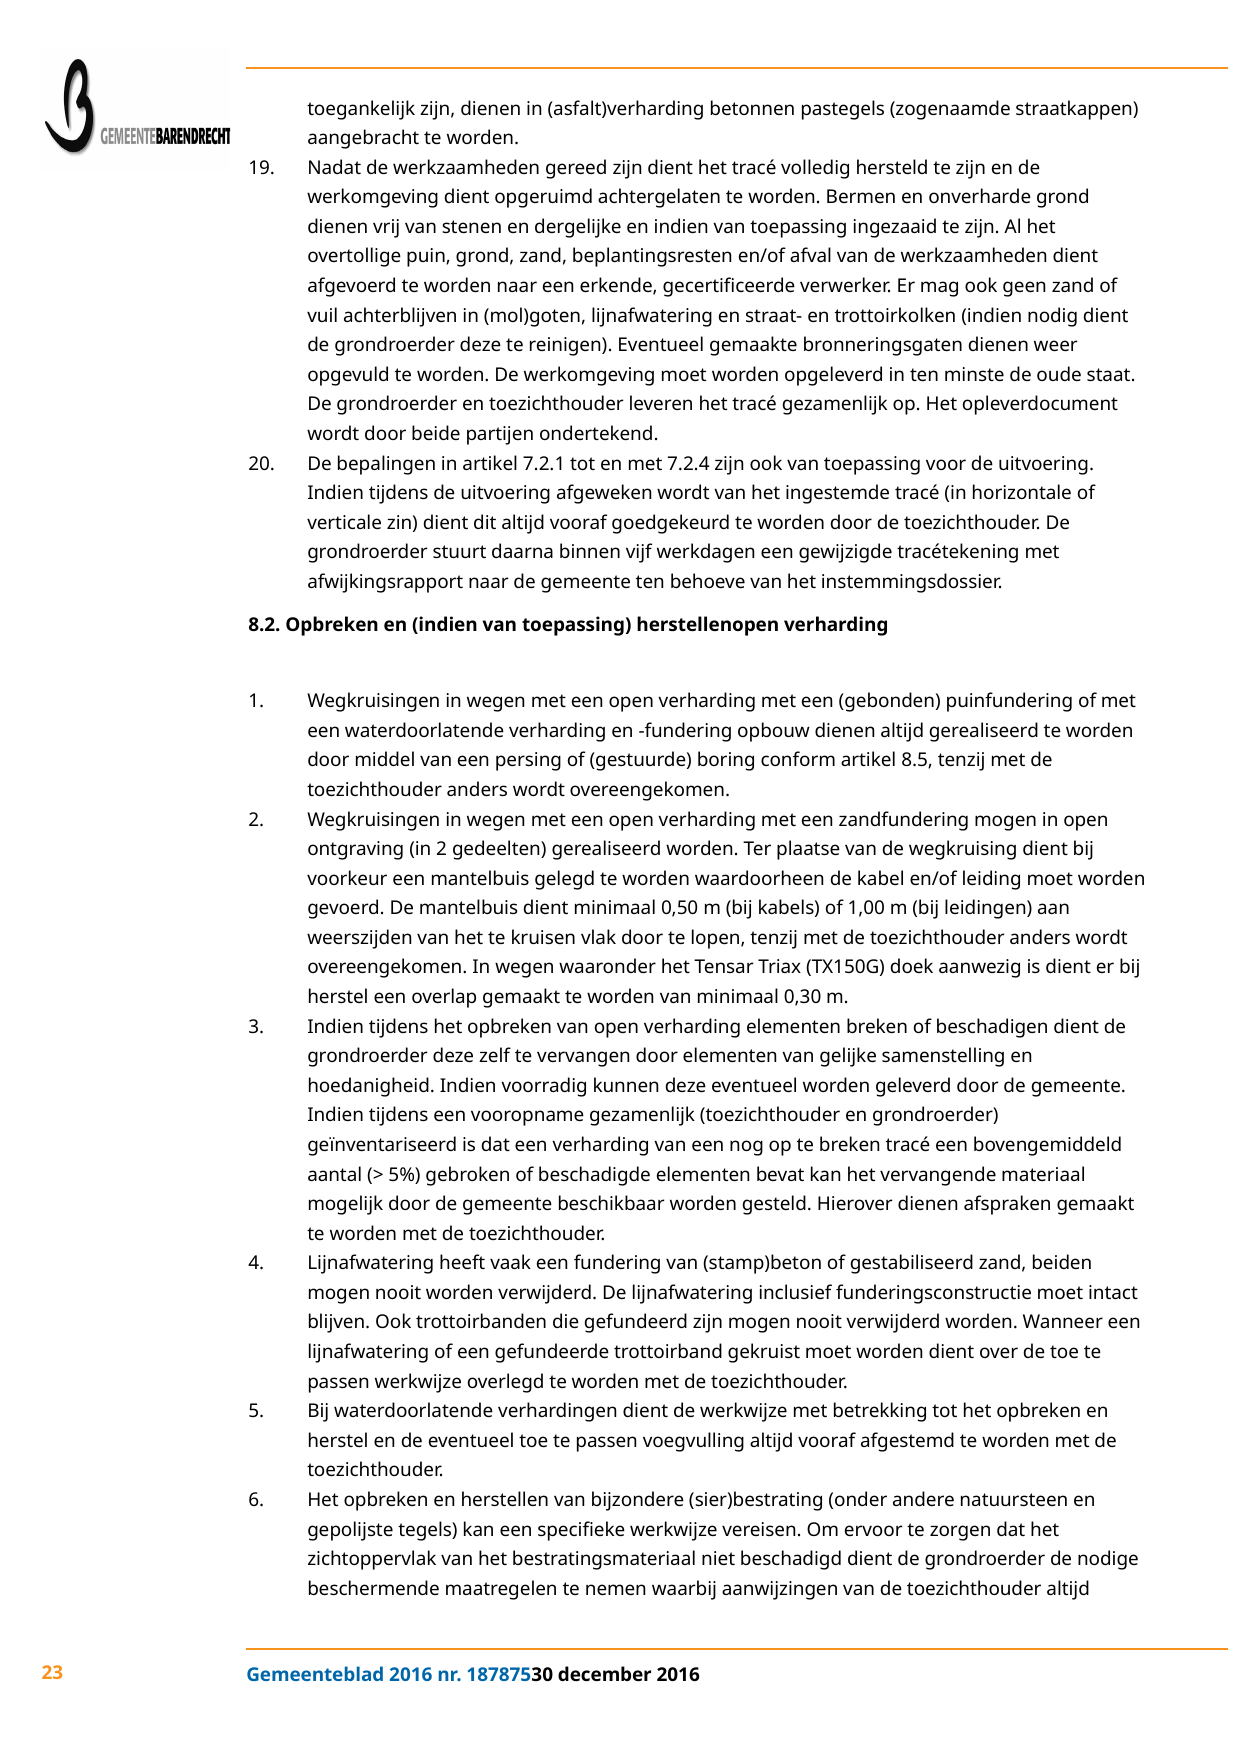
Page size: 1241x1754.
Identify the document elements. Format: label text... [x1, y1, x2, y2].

list Het opbreken en herstellen van bijzondere (sier)bestrating (onder andere natuursteen en gepolijste tegels) kan een specifieke werkwijze vereisen. Om ervoor te zorgen dat het zichtoppervlak van het bestratingsmateriaal niet beschadigd dient de grondroerder de nodige beschermende maatregelen te nemen waarbij aanwijzingen van de toezichthouder altijd [248, 1486, 1152, 1601]
list Wegkruisingen in wegen met een open verharding met een zandfundering mogen in open ontgraving (in 2 gedeelten) gerealiseerd worden. Ter plaatse van de wegkruising dient bij voorkeur een mantelbuis gelegd te worden waardoorheen de kabel en/of leiding moet worden gevoerd. De mantelbuis dient minimaal 0,50 m (bij kabels) of 1,00 m (bij leidingen) aan weerszijden van het te kruisen vlak door te lopen, tenzij met de toezichthouder anders wordt overeengekomen. In wegen waaronder het Tensar Triax (TX150G) doek aanwezig is dient er bij herstel een overlap gemaakt te worden van minimaal 0,30 m. [248, 806, 1152, 1009]
list Nadat de werkzaamheden gereed zijn dient het tracé volledig hersteld te zijn en de werkomgeving dient opgeruimd achtergelaten te worden. Bermen en onverharde grond dienen vrij van stenen en dergelijke en indien van toepassing ingezaaid te zijn. Al het overtollige puin, grond, zand, beplantingsresten en/of afval van de werkzaamheden dient afgevoerd te worden naar een erkende, gecertificeerde verwerker. Er mag ook geen zand of vuil achterblijven in (mol)goten, lijnafwatering en straat- en trottoirkolken (indien nodig dient de grondroerder deze te reinigen). Eventueel gemaakte bronneringsgaten dienen weer opgevuld te worden. De werkomgeving moet worden opgeleverd in ten minste de oude staat. De grondroerder en toezichthouder leveren het tracé gezamenlijk op. Het opleverdocument wordt door beide partijen ondertekend. [248, 154, 1152, 446]
list Wegkruisingen in wegen met een open verharding met een (gebonden) puinfundering of met een waterdoorlatende verharding en -fundering opbouw dienen altijd gerealiseerd te worden door middel van een persing of (gestuurde) boring conform artikel 8.5, tenzij met de toezichthouder anders wordt overeengekomen. [248, 687, 1152, 802]
list Indien tijdens het opbreken van open verharding elementen breken of beschadigen dient de grondroerder deze zelf te vervangen door elementen van gelijke samenstelling en hoedanigheid. Indien voorradig kunnen deze eventueel worden geleverd door de gemeente. Indien tijdens een vooropname gezamenlijk (toezichthouder en grondroerder) geïnventariseerd is dat een verharding van een nog op te breken tracé een bovengemiddeld aantal (> 5%) gebroken of beschadigde elementen bevat kan het vervangende materiaal mogelijk door de gemeente beschikbaar worden gesteld. Hierover dienen afspraken gemaakt te worden met de toezichthouder. [248, 1013, 1152, 1246]
list De bepalingen in artikel 7.2.1 tot en met 7.2.4 zijn ook van toepassing voor de uitvoering. Indien tijdens de uitvoering afgeweken wordt van het ingestemde tracé (in horizontale of verticale zin) dient dit altijd vooraf goedgekeurd te worden door de toezichthouder. De grondroerder stuurt daarna binnen vijf werkdagen een gewijzigde tracétekening met afwijkingsrapport naar de gemeente ten behoeve van het instemmingsdossier. [248, 450, 1152, 594]
list Bij waterdoorlatende verhardingen dient de werkwijze met betrekking tot het opbreken en herstel en de eventueel toe te passen voegvulling altijd vooraf afgestemd te worden met de toezichthouder. [248, 1397, 1152, 1482]
list toegankelijk zijn, dienen in (asfalt)verharding betonnen pastegels (zogenaamde straatkappen) aangebracht te worden. [248, 95, 1152, 150]
list Lijnafwatering heeft vaak een fundering van (stamp)beton of gestabiliseerd zand, beiden mogen nooit worden verwijderd. De lijnafwatering inclusief funderingsconstructie moet intact blijven. Ook trottoirbanden die gefundeerd zijn mogen nooit verwijderd worden. Wanneer een lijnafwatering of een gefundeerde trottoirband gekruist moet worden dient over de toe te passen werkwijze overlegd te worden met de toezichthouder. [248, 1249, 1152, 1393]
picture [41, 47, 231, 172]
text 8.2. Opbreken en (indien van toepassing) herstellenopen verharding [248, 611, 1152, 637]
